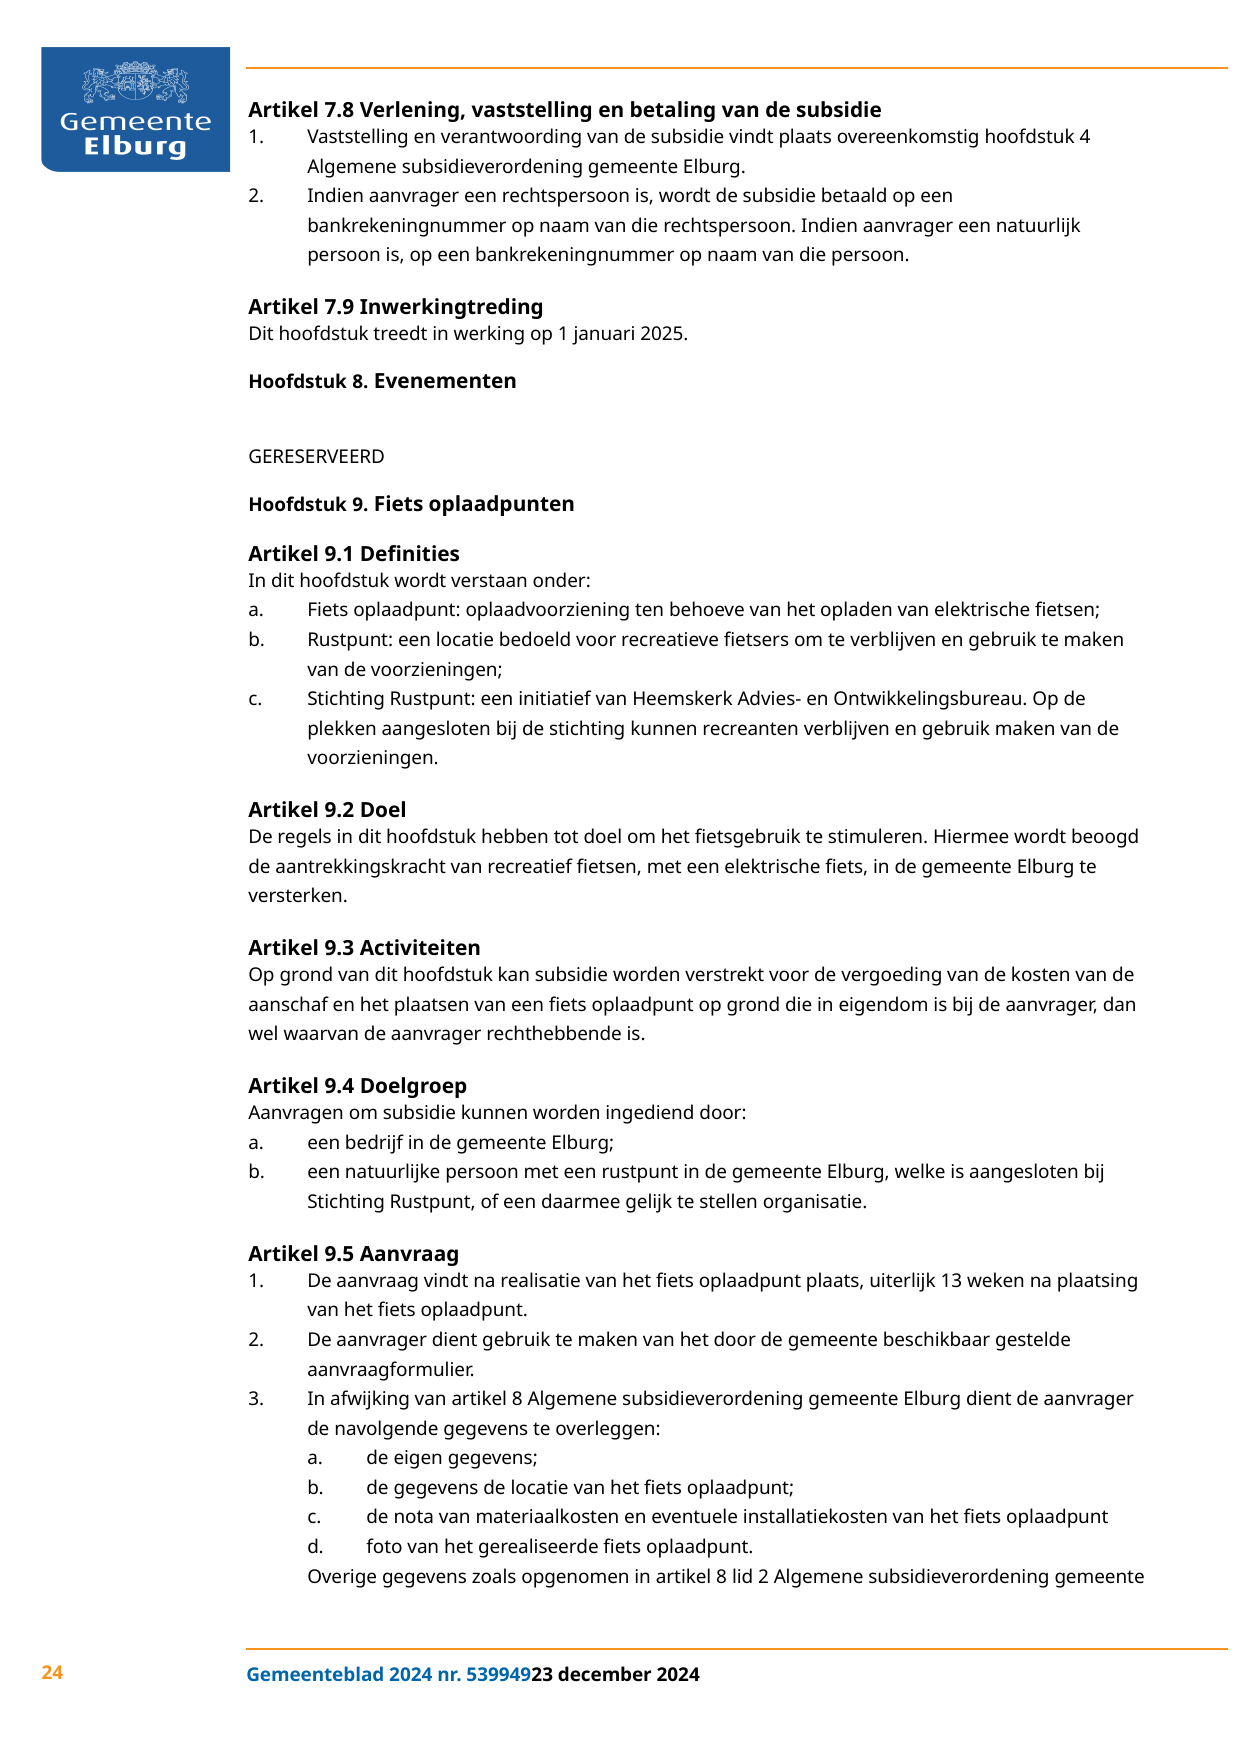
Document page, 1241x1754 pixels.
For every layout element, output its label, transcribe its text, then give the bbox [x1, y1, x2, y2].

list De aanvraag vindt na realisatie van het fiets oplaadpunt plaats, uiterlijk 13 weken na plaatsing van het fiets oplaadpunt. [248, 1267, 1152, 1322]
text Artikel 9.2 Doel [248, 795, 1152, 823]
list Fiets oplaadpunt: oplaadvoorziening ten behoeve van het opladen van elektrische fietsen; [248, 597, 1152, 622]
list de nota van materiaalkosten en eventuele installatiekosten van het fiets oplaadpunt [307, 1504, 1152, 1529]
list Stichting Rustpunt: een initiatief van Heemskerk Advies- en Ontwikkelingsbureau. Op de plekken aangesloten bij de stichting kunnen recreanten verblijven en gebruik maken van de voorzieningen. [248, 685, 1152, 770]
list Overige gegevens zoals opgenomen in artikel 8 lid 2 Algemene subsidieverordening gemeente [248, 1563, 1152, 1589]
text De regels in dit hoofdstuk hebben tot doel om het fietsgebruik te stimuleren. Hiermee wordt beoogd de aantrekkingskracht van recreatief fietsen, met een elektrische fiets, in de gemeente Elburg te versterken. [248, 823, 1152, 908]
text Hoofdstuk 8. Evenementen [248, 366, 1152, 394]
list de eigen gegevens; [307, 1444, 1152, 1470]
list een bedrijf in de gemeente Elburg; [248, 1129, 1152, 1155]
list In afwijking van artikel 8 Algemene subsidieverordening gemeente Elburg dient de aanvrager de navolgende gegevens te overleggen: [248, 1385, 1152, 1441]
list de gegevens de locatie van het fiets oplaadpunt; [307, 1474, 1152, 1500]
list Rustpunt: een locatie bedoeld voor recreatieve fietsers om te verblijven en gebruik te maken van de voorzieningen; [248, 626, 1152, 682]
text Artikel 7.9 Inwerkingtreding [248, 292, 1152, 320]
text Artikel 9.4 Doelgroep [248, 1071, 1152, 1099]
text Artikel 9.1 Definities [248, 539, 1152, 567]
text Dit hoofdstuk treedt in werking op 1 januari 2025. [248, 320, 1152, 346]
text Aanvragen om subsidie kunnen worden ingediend door: [248, 1099, 1152, 1125]
text Artikel 9.5 Aanvraag [248, 1239, 1152, 1267]
text In dit hoofdstuk wordt verstaan onder: [248, 567, 1152, 593]
text Artikel 7.8 Verlening, vaststelling en betaling van de subsidie [248, 95, 1152, 123]
text Hoofdstuk 9. Fiets oplaadpunten [248, 489, 1152, 518]
list Vaststelling en verantwoording van de subsidie vindt plaats overeenkomstig hoofdstuk 4 Algemene subsidieverordening gemeente Elburg. [248, 123, 1152, 178]
text GERESERVEERD [248, 444, 1152, 469]
text Artikel 9.3 Activiteiten [248, 933, 1152, 961]
list foto van het gerealiseerde fiets oplaadpunt. [307, 1533, 1152, 1559]
list een natuurlijke persoon met een rustpunt in de gemeente Elburg, welke is aangesloten bij Stichting Rustpunt, of een daarmee gelijk te stellen organisatie. [248, 1159, 1152, 1214]
list Indien aanvrager een rechtspersoon is, wordt de subsidie betaald op een bankrekeningnummer op naam van die rechtspersoon. Indien aanvrager een natuurlijk persoon is, op een bankrekeningnummer op naam van die persoon. [248, 182, 1152, 267]
list De aanvrager dient gebruik te maken van het door de gemeente beschikbaar gestelde aanvraagformulier. [248, 1326, 1152, 1382]
text Op grond van dit hoofdstuk kan subsidie worden verstrekt voor de vergoeding van de kosten van de aanschaf en het plaatsen van een fiets oplaadpunt op grond die in eigendom is bij de aanvrager, dan wel waarvan de aanvrager rechthebbende is. [248, 961, 1152, 1046]
picture [41, 47, 231, 172]
